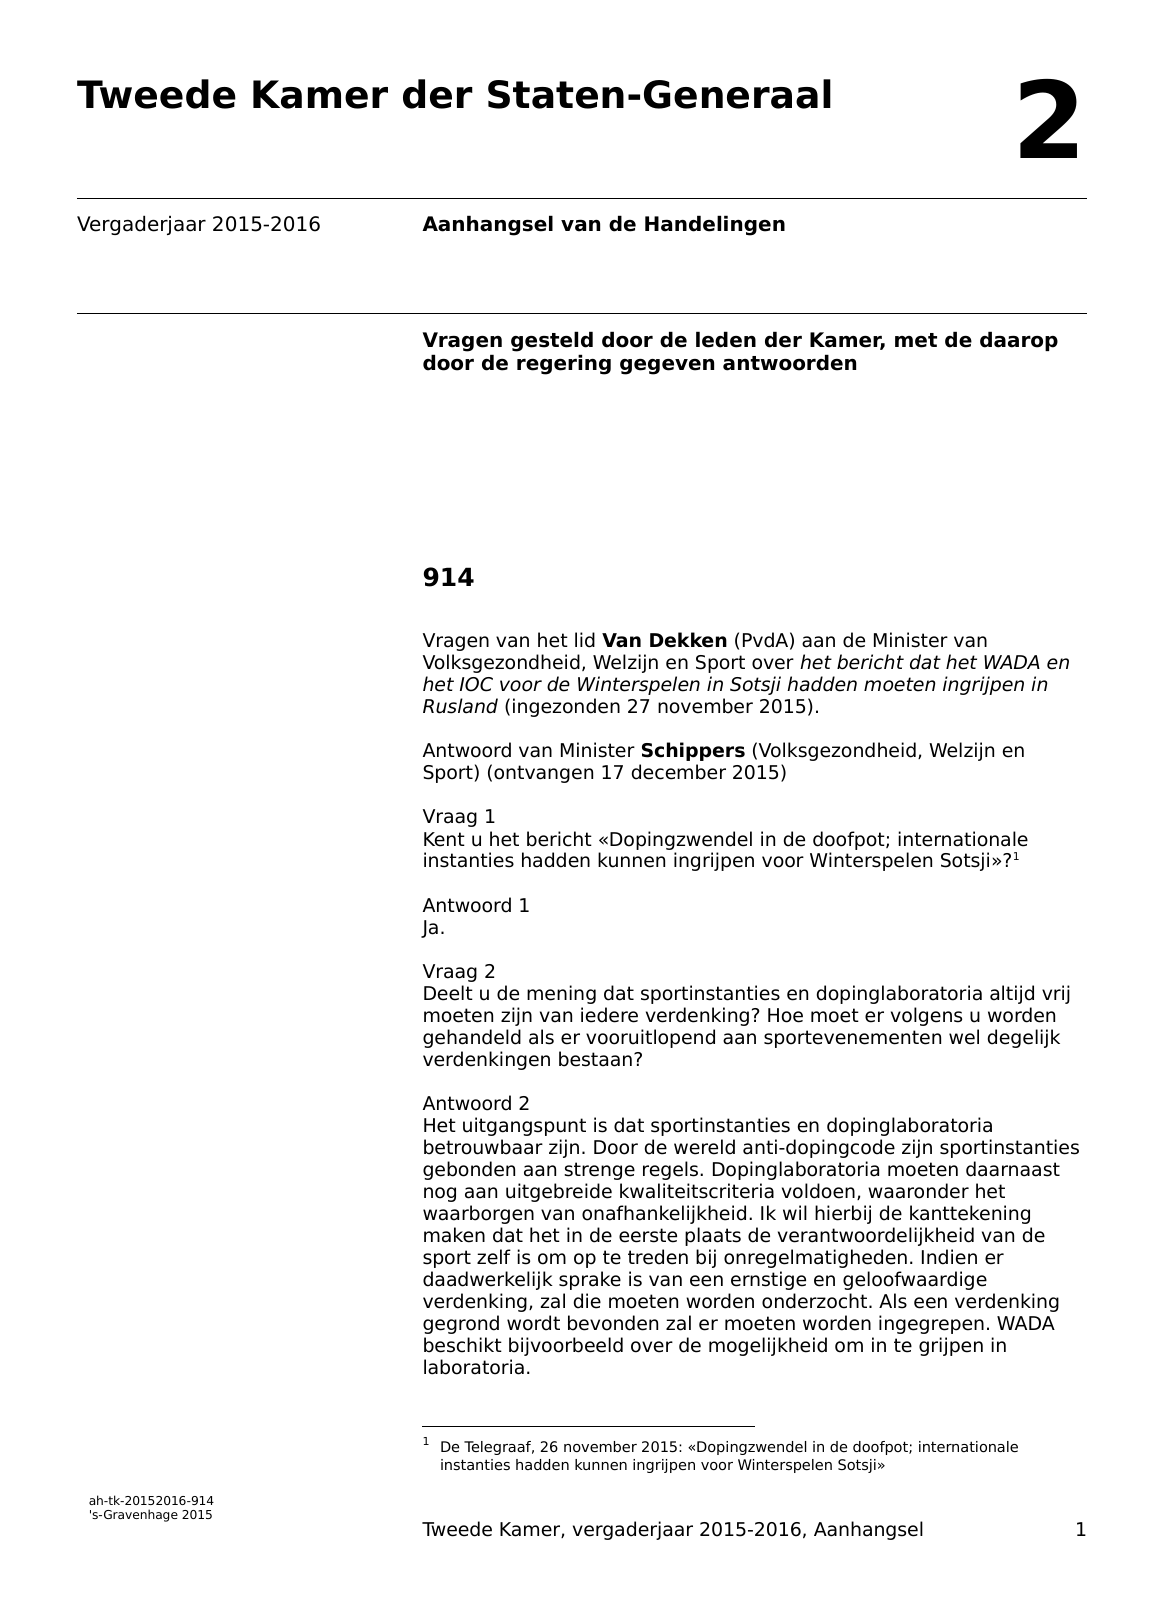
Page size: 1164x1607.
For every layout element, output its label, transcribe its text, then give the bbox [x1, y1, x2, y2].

text Ja. [422, 917, 1087, 938]
table_header Tweede Kamer der Staten-Generaal [77, 59, 886, 198]
table_cell Vragen gesteld door de leden der Kamer, met de daarop door de regering gegeven antwoorden [422, 314, 1087, 375]
text Vragen van het lid Van Dekken (PvdA) aan de Minister van Volksgezondheid, Welzijn en Sport over het bericht dat het WADA en het IOC voor de Winterspelen in Sotsji hadden moeten ingrijpen in Rusland (ingezonden 27 november 2015). [422, 630, 1087, 718]
text Vraag 1 [422, 806, 1087, 828]
text Vraag 2 [422, 961, 1087, 983]
text Antwoord 1 [422, 894, 1087, 917]
text 914 [422, 563, 1087, 592]
text De Telegraaf, 26 november 2015: «Dopingzwendel in de doofpot; internationale instanties hadden kunnen ingrijpen voor Winterspelen Sotsji» [422, 1435, 1087, 1474]
table_header 2 [886, 59, 1087, 198]
table_cell Aanhangsel van de Handelingen [422, 199, 1087, 313]
text ah-tk-20152016-914 [88, 1494, 323, 1508]
text Deelt u de mening dat sportinstanties en dopinglaboratoria altijd vrij moeten zijn van iedere verdenking? Hoe moet er volgens u worden gehandeld als er vooruitlopend aan sportevenementen wel degelijk verdenkingen bestaan? [422, 983, 1087, 1071]
table_cell Vergaderjaar 2015-2016 [77, 199, 422, 313]
text Antwoord 2 [422, 1093, 1087, 1115]
text Het uitgangspunt is dat sportinstanties en dopinglaboratoria betrouwbaar zijn. Door de wereld anti-dopingcode zijn sportinstanties gebonden aan strenge regels. Dopinglaboratoria moeten daarnaast nog aan uitgebreide kwaliteitscriteria voldoen, waaronder het waarborgen van onafhankelijkheid. Ik wil hierbij de kanttekening maken dat het in de eerste plaats de verantwoordelijkheid van de sport zelf is om op te treden bij onregelmatigheden. Indien er daadwerkelijk sprake is van een ernstige en geloofwaardige verdenking, zal die moeten worden onderzocht. Als een verdenking gegrond wordt bevonden zal er moeten worden ingegrepen. WADA beschikt bijvoorbeeld over de mogelijkheid om in te grijpen in laboratoria. [422, 1115, 1087, 1378]
table_cell [77, 314, 422, 375]
text 's-Gravenhage 2015 [88, 1508, 323, 1522]
text Antwoord van Minister Schippers (Volksgezondheid, Welzijn en Sport) (ontvangen 17 december 2015) [422, 740, 1087, 784]
text Kent u het bericht «Dopingzwendel in de doofpot; internationale instanties hadden kunnen ingrijpen voor Winterspelen Sotsji»? [422, 828, 1087, 872]
